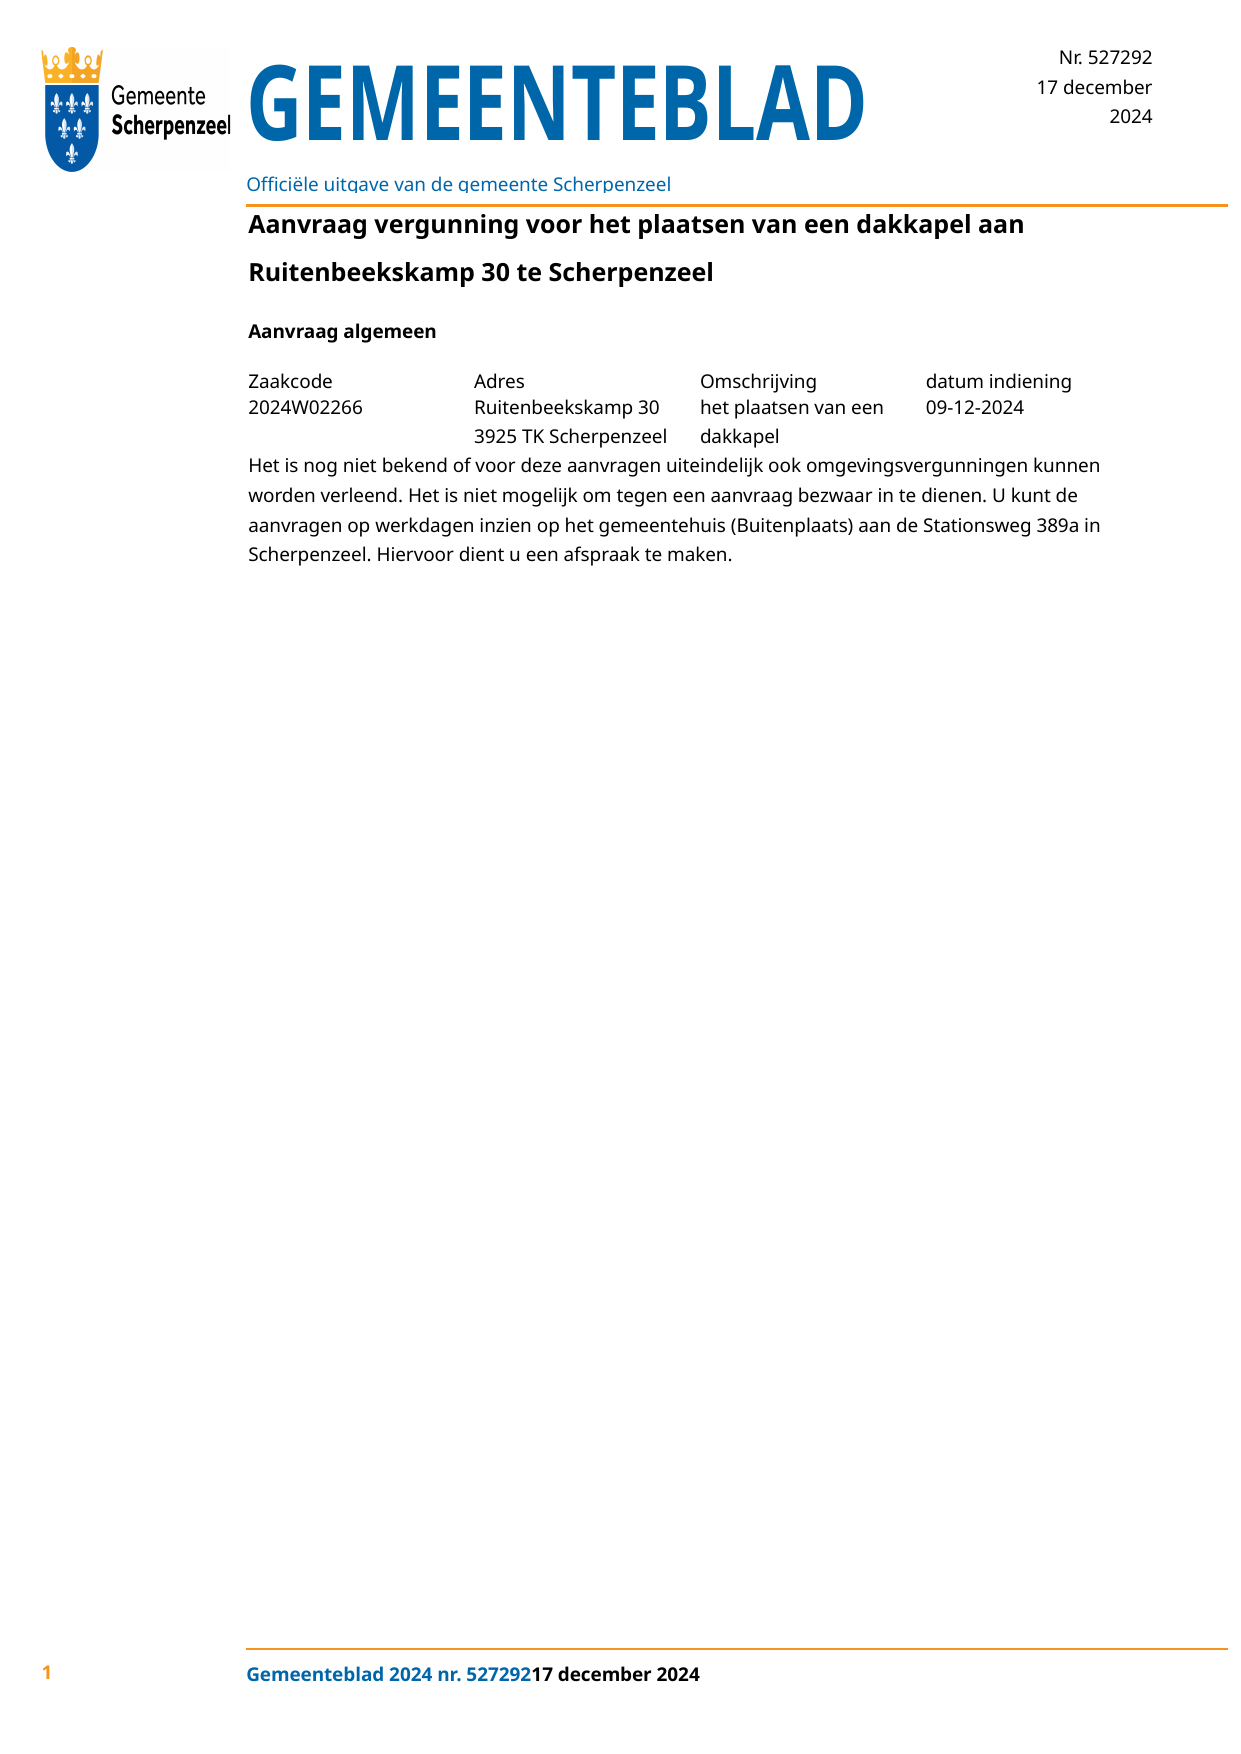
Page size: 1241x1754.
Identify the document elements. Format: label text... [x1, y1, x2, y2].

table_header Adres [474, 369, 700, 394]
table_header Omschrijving [700, 369, 926, 394]
table_cell 09-12-2024 [926, 394, 1152, 449]
text Aanvraag vergunning voor het plaatsen van een dakkapel aan Ruitenbeekskamp 30 te Scherpenzeel [248, 207, 1152, 288]
table_cell het plaatsen van een dakkapel [700, 394, 926, 449]
table_header datum indiening [926, 369, 1152, 394]
text Het is nog niet bekend of voor deze aanvragen uiteindelijk ook omgevingsvergunningen kunnen worden verleend. Het is niet mogelijk om tegen een aanvraag bezwaar in te dienen. U kunt de aanvragen op werkdagen inzien op het gemeentehuis (Buitenplaats) aan de Stationsweg 389a in Scherpenzeel. Hiervoor dient u een afspraak te maken. [248, 453, 1152, 567]
text Aanvraag algemeen [248, 318, 1152, 344]
table_cell 2024W02266 [248, 394, 474, 449]
table_cell Ruitenbeekskamp 30 3925 TK Scherpenzeel [474, 394, 700, 449]
picture [41, 47, 231, 172]
table_header Zaakcode [248, 369, 474, 394]
